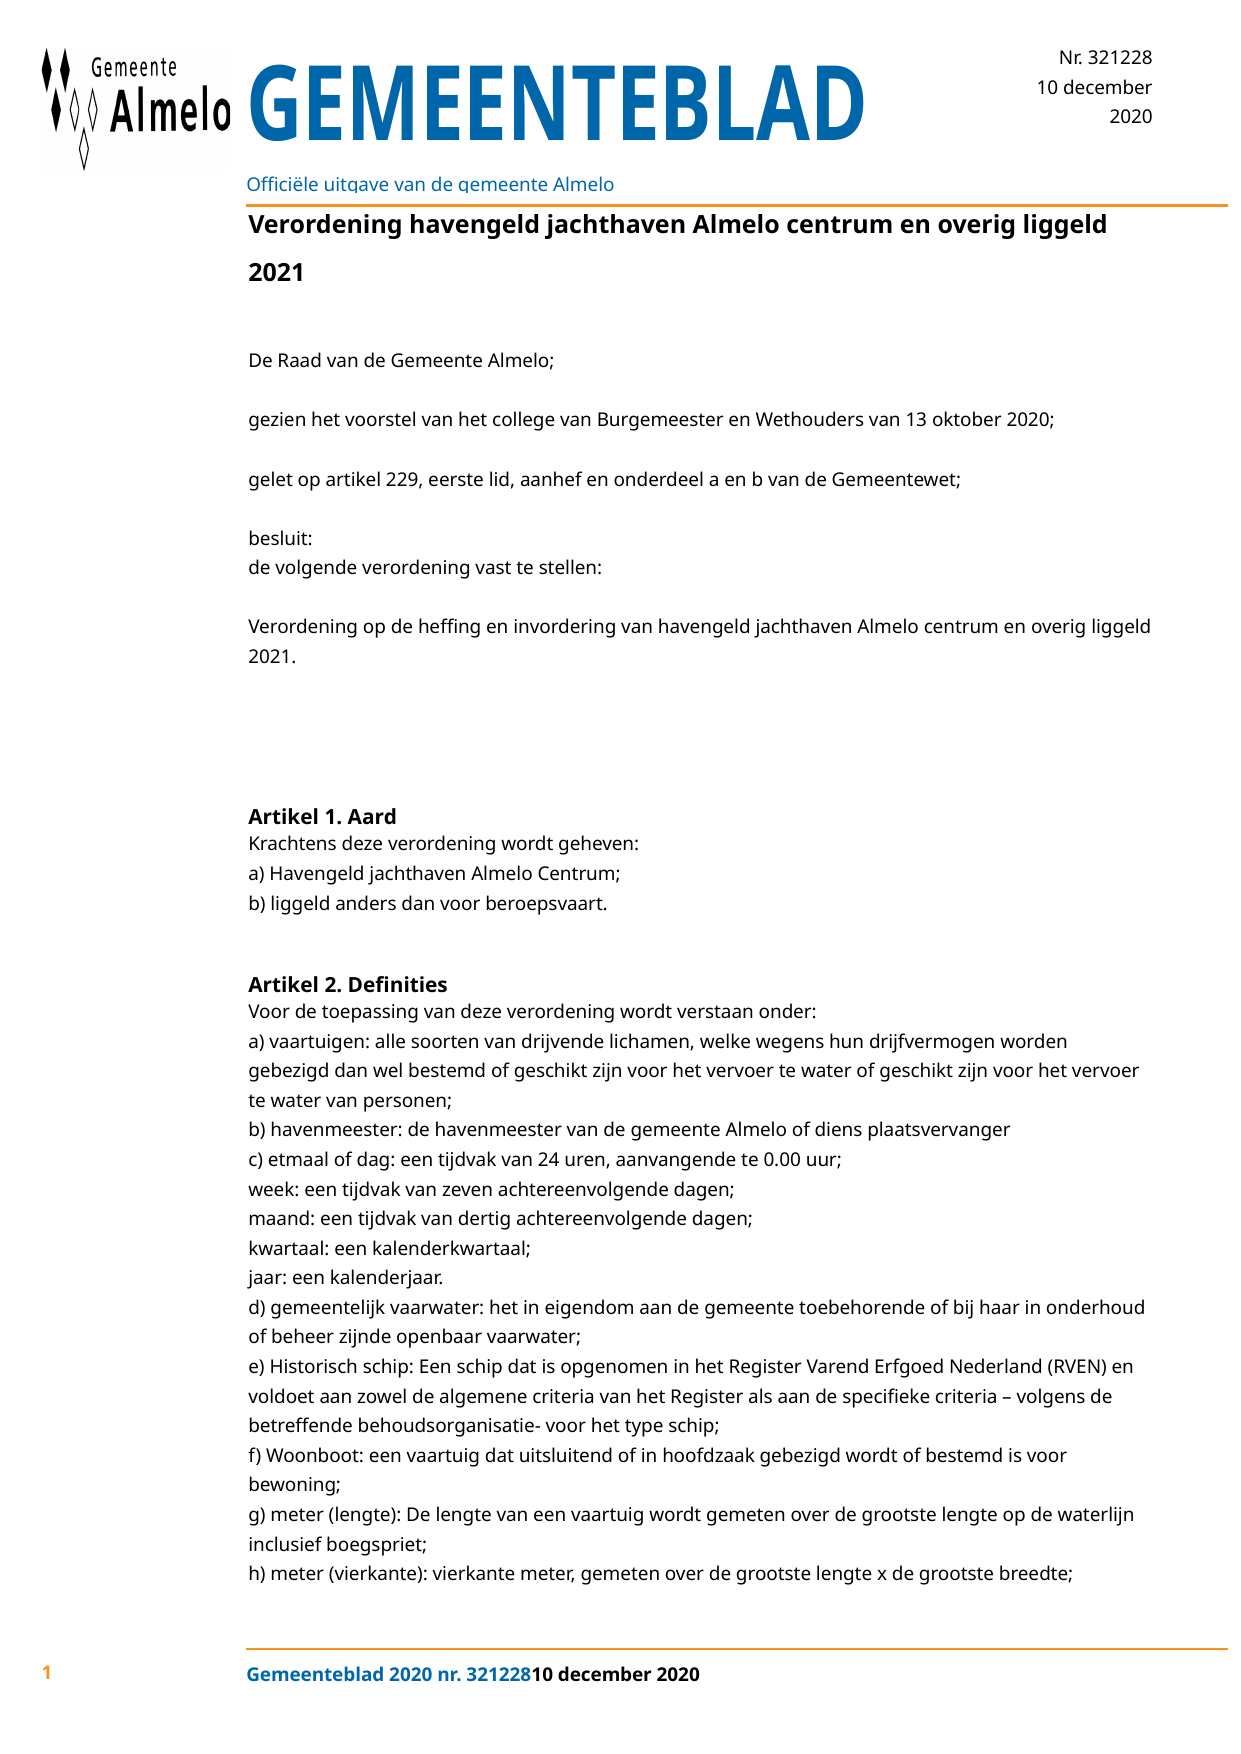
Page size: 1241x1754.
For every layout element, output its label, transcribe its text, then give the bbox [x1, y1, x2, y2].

picture [41, 47, 231, 172]
text b) liggeld anders dan voor beroepsvaart. [248, 890, 1152, 916]
text Artikel 1. Aard [248, 802, 1152, 831]
text de volgende verordening vast te stellen: [248, 554, 1152, 580]
text f) Woonboot: een vaartuig dat uitsluitend of in hoofdzaak gebezigd wordt of bestemd is voor bewoning; [248, 1442, 1152, 1497]
text gelet op artikel 229, eerste lid, aanhef en onderdeel a en b van de Gemeentewet; [248, 466, 1152, 492]
text a) Havengeld jachthaven Almelo Centrum; [248, 860, 1152, 886]
text besluit: [248, 525, 1152, 551]
text Artikel 2. Definities [248, 970, 1152, 998]
text maand: een tijdvak van dertig achtereenvolgende dagen; [248, 1205, 1152, 1231]
text h) meter (vierkante): vierkante meter, gemeten over de grootste lengte x de grootste breedte; [248, 1560, 1152, 1586]
text gezien het voorstel van het college van Burgemeester en Wethouders van 13 oktober 2020; [248, 407, 1152, 432]
text c) etmaal of dag: een tijdvak van 24 uren, aanvangende te 0.00 uur; [248, 1146, 1152, 1172]
text e) Historisch schip: Een schip dat is opgenomen in het Register Varend Erfgoed Nederland (RVEN) en voldoet aan zowel de algemene criteria van het Register als aan de specifieke criteria – volgens de betreffende behoudsorganisatie- voor het type schip; [248, 1353, 1152, 1438]
text jaar: een kalenderjaar. [248, 1264, 1152, 1290]
text Verordening havengeld jachthaven Almelo centrum en overig liggeld 2021 [248, 207, 1152, 288]
text d) gemeentelijk vaarwater: het in eigendom aan de gemeente toebehorende of bij haar in onderhoud of beheer zijnde openbaar vaarwater; [248, 1294, 1152, 1349]
text b) havenmeester: de havenmeester van de gemeente Almelo of diens plaatsvervanger [248, 1117, 1152, 1142]
text Voor de toepassing van deze verordening wordt verstaan onder: [248, 998, 1152, 1024]
text week: een tijdvak van zeven achtereenvolgende dagen; [248, 1176, 1152, 1201]
text De Raad van de Gemeente Almelo; [248, 347, 1152, 373]
text kwartaal: een kalenderkwartaal; [248, 1235, 1152, 1261]
text Krachtens deze verordening wordt geheven: [248, 831, 1152, 856]
text Verordening op de heffing en invordering van havengeld jachthaven Almelo centrum en overig liggeld 2021. [248, 614, 1152, 669]
text g) meter (lengte): De lengte van een vaartuig wordt gemeten over de grootste lengte op de waterlijn inclusief boegspriet; [248, 1501, 1152, 1556]
text a) vaartuigen: alle soorten van drijvende lichamen, welke wegens hun drijfvermogen worden gebezigd dan wel bestemd of geschikt zijn voor het vervoer te water of geschikt zijn voor het vervoer te water van personen; [248, 1028, 1152, 1113]
